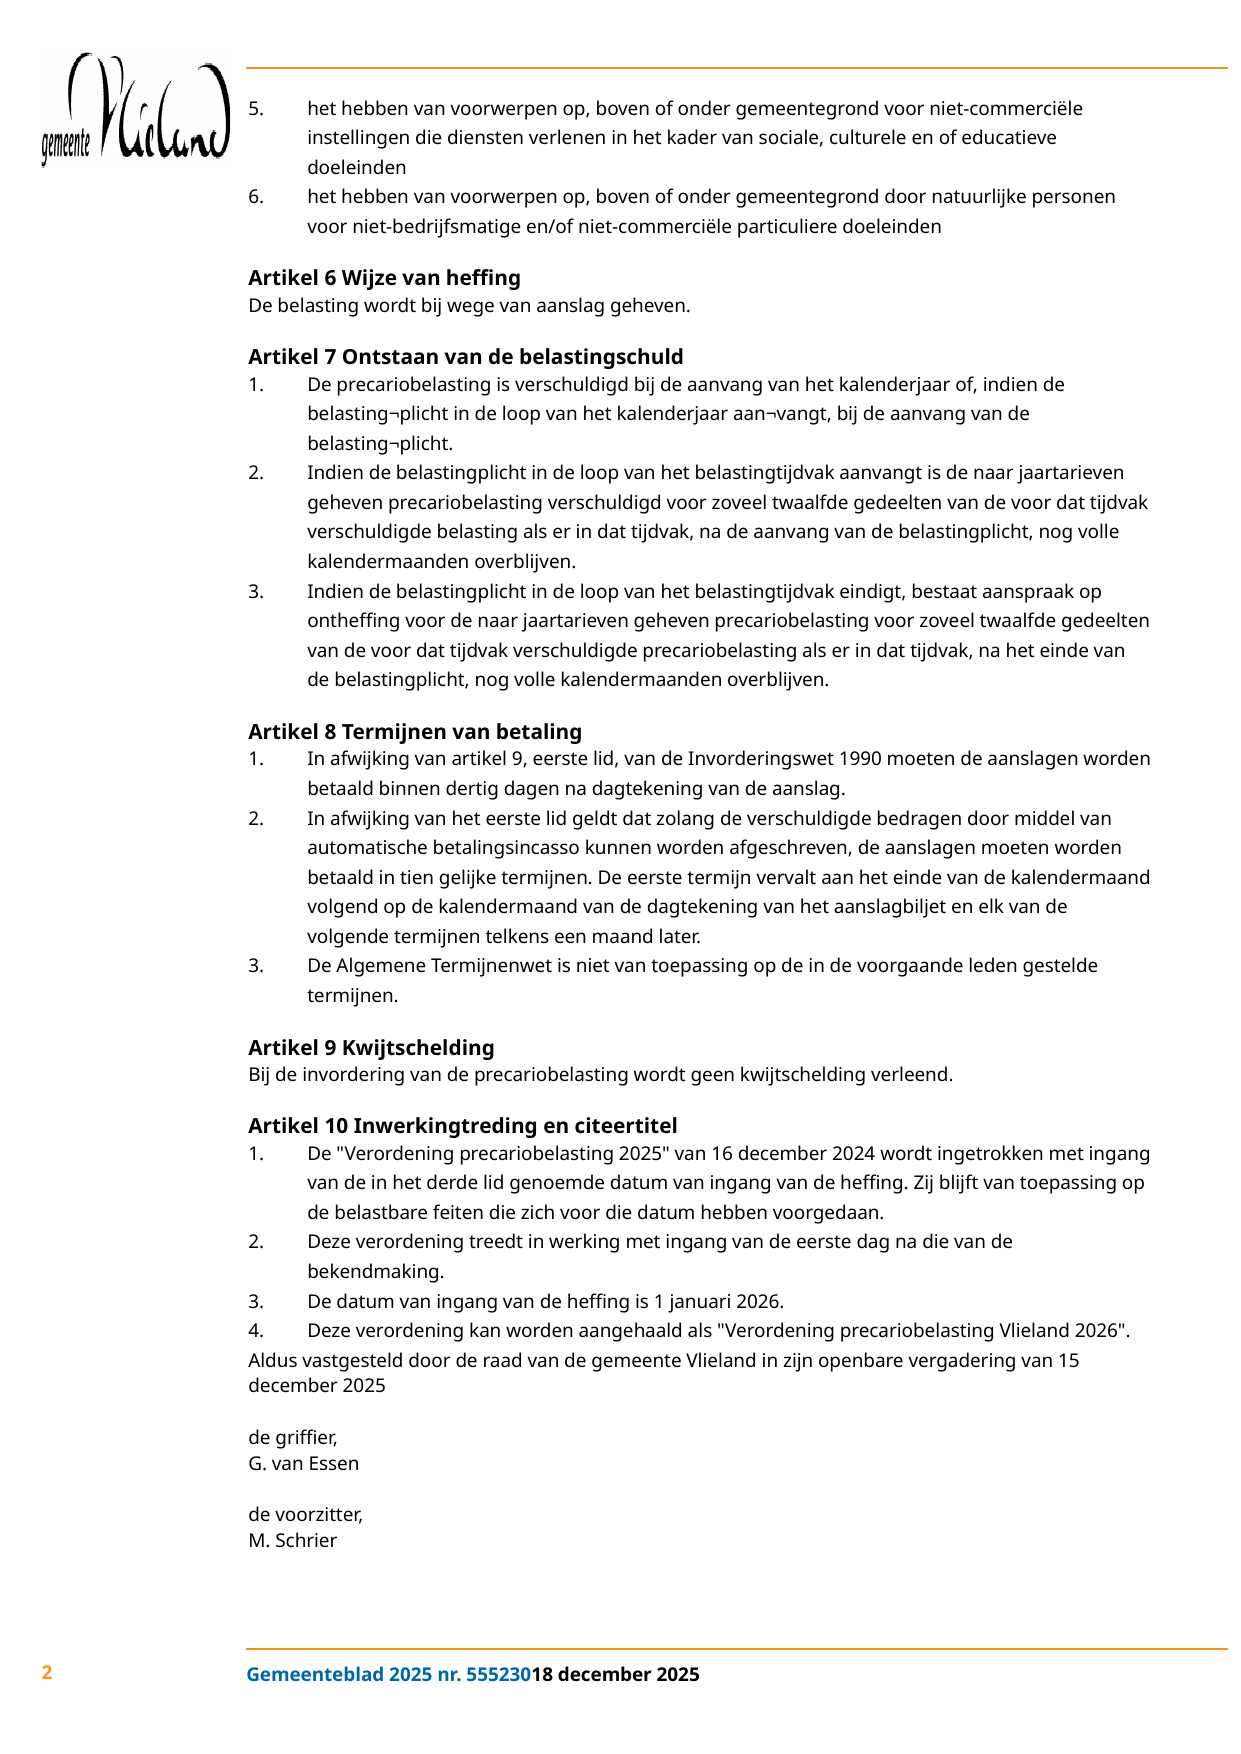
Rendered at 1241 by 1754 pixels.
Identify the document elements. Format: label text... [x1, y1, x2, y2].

list het hebben van voorwerpen op, boven of onder gemeentegrond voor niet-commerciële instellingen die diensten verlenen in het kader van sociale, culturele en of educatieve doeleinden [248, 95, 1152, 180]
text De belasting wordt bij wege van aanslag geheven. [248, 292, 1152, 318]
text M. Schrier [248, 1527, 1152, 1553]
list In afwijking van artikel 9, eerste lid, van de Invorderingswet 1990 moeten de aanslagen worden betaald binnen dertig dagen na dagtekening van de aanslag. [248, 746, 1152, 801]
text Aldus vastgesteld door de raad van de gemeente Vlieland in zijn openbare vergadering van 15 december 2025 [248, 1347, 1152, 1398]
list De "Verordening precariobelasting 2025" van 16 december 2024 wordt ingetrokken met ingang van de in het derde lid genoemde datum van ingang van de heffing. Zij blijft van toepassing op de belastbare feiten die zich voor die datum hebben voorgedaan. [248, 1140, 1152, 1225]
text de griffier, [248, 1424, 1152, 1450]
list Indien de belastingplicht in de loop van het belastingtijdvak aanvangt is de naar jaartarieven geheven precariobelasting verschuldigd voor zoveel twaalfde gedeelten van de voor dat tijdvak verschuldigde belasting als er in dat tijdvak, na de aanvang van de belastingplicht, nog volle kalendermaanden overblijven. [248, 459, 1152, 574]
text Artikel 8 Termijnen van betaling [248, 717, 1152, 746]
text Artikel 6 Wijze van heffing [248, 263, 1152, 292]
list Indien de belastingplicht in de loop van het belastingtijdvak eindigt, bestaat aanspraak op ontheffing voor de naar jaartarieven geheven precariobelasting voor zoveel twaalfde gedeelten van de voor dat tijdvak verschuldigde precariobelasting als er in dat tijdvak, na het einde van de belastingplicht, nog volle kalendermaanden overblijven. [248, 578, 1152, 692]
text de voorzitter, [248, 1501, 1152, 1527]
list het hebben van voorwerpen op, boven of onder gemeentegrond door natuurlijke personen voor niet-bedrijfsmatige en/of niet-commerciële particuliere doeleinden [248, 183, 1152, 239]
text Artikel 10 Inwerkingtreding en citeertitel [248, 1111, 1152, 1140]
text Bij de invordering van de precariobelasting wordt geen kwijtschelding verleend. [248, 1061, 1152, 1087]
picture [41, 47, 231, 172]
list In afwijking van het eerste lid geldt dat zolang de verschuldigde bedragen door middel van automatische betalingsincasso kunnen worden afgeschreven, de aanslagen moeten worden betaald in tien gelijke termijnen. De eerste termijn vervalt aan het einde van de kalendermaand volgend op de kalendermaand van de dagtekening van het aanslagbiljet en elk van de volgende termijnen telkens een maand later. [248, 805, 1152, 949]
list Deze verordening treedt in werking met ingang van de eerste dag na die van de bekendmaking. [248, 1229, 1152, 1284]
list Deze verordening kan worden aangehaald als "Verordening precariobelasting Vlieland 2026". [248, 1317, 1152, 1343]
list De precariobelasting is verschuldigd bij de aanvang van het kalenderjaar of, indien de belasting¬plicht in de loop van het kalenderjaar aan¬vangt, bij de aanvang van de belasting¬plicht. [248, 371, 1152, 456]
list De Algemene Termijnenwet is niet van toepassing op de in de voorgaande leden gestelde termijnen. [248, 953, 1152, 1008]
text G. van Essen [248, 1450, 1152, 1476]
text Artikel 9 Kwijtschelding [248, 1033, 1152, 1061]
list De datum van ingang van de heffing is 1 januari 2026. [248, 1288, 1152, 1313]
text Artikel 7 Ontstaan van de belastingschuld [248, 342, 1152, 371]
